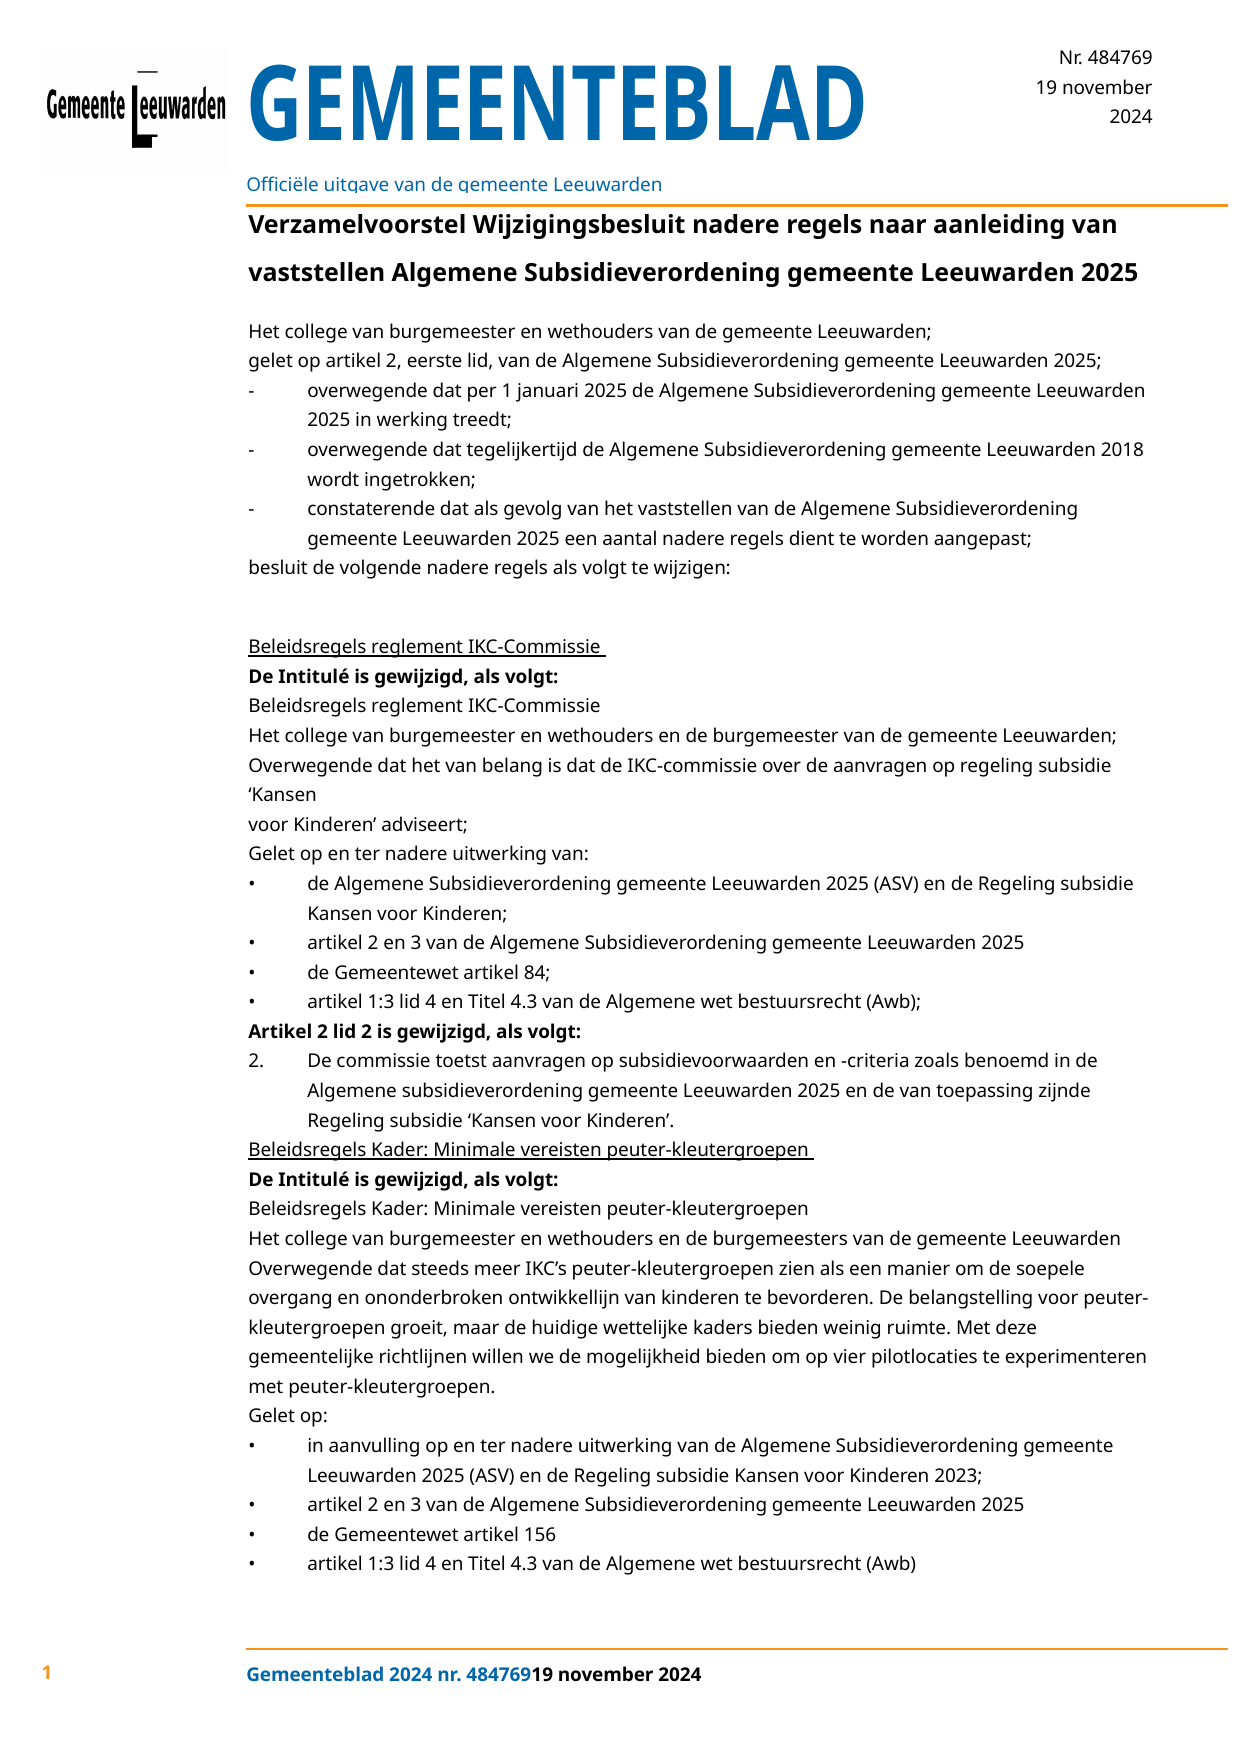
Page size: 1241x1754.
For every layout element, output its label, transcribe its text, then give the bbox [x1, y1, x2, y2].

list de Gemeentewet artikel 84; [248, 959, 1152, 984]
text De Intitulé is gewijzigd, als volgt: [248, 1166, 1152, 1192]
text Beleidsregels Kader: Minimale vereisten peuter-kleutergroepen [248, 1196, 1152, 1221]
text Gelet op en ter nadere uitwerking van: [248, 841, 1152, 866]
list artikel 1:3 lid 4 en Titel 4.3 van de Algemene wet bestuursrecht (Awb); [248, 988, 1152, 1014]
text gelet op artikel 2, eerste lid, van de Algemene Subsidieverordening gemeente Leeuwarden 2025; [248, 347, 1152, 373]
text Overwegende dat steeds meer IKC’s peuter-kleutergroepen zien als een manier om de soepele overgang en ononderbroken ontwikkellijn van kinderen te bevorderen. De belangstelling voor peuter-kleutergroepen groeit, maar de huidige wettelijke kaders bieden weinig ruimte. Met deze gemeentelijke richtlijnen willen we de mogelijkheid bieden om op vier pilotlocaties te experimenteren met peuter-kleutergroepen. [248, 1255, 1152, 1399]
text Verzamelvoorstel Wijzigingsbesluit nadere regels naar aanleiding van vaststellen Algemene Subsidieverordening gemeente Leeuwarden 2025 [248, 207, 1152, 288]
text voor Kinderen’ adviseert; [248, 811, 1152, 837]
list De commissie toetst aanvragen op subsidievoorwaarden en -criteria zoals benoemd in de Algemene subsidieverordening gemeente Leeuwarden 2025 en de van toepassing zijnde Regeling subsidie ‘Kansen voor Kinderen’. [248, 1048, 1152, 1132]
text Beleidsregels reglement IKC-Commissie [248, 633, 1152, 659]
list artikel 2 en 3 van de Algemene Subsidieverordening gemeente Leeuwarden 2025 [248, 1491, 1152, 1517]
list overwegende dat tegelijkertijd de Algemene Subsidieverordening gemeente Leeuwarden 2018 wordt ingetrokken; [248, 436, 1152, 492]
text Overwegende dat het van belang is dat de IKC-commissie over de aanvragen op regeling subsidie ‘Kansen [248, 752, 1152, 807]
text De Intitulé is gewijzigd, als volgt: [248, 663, 1152, 689]
text Artikel 2 lid 2 is gewijzigd, als volgt: [248, 1018, 1152, 1044]
text Gelet op: [248, 1403, 1152, 1428]
list de Algemene Subsidieverordening gemeente Leeuwarden 2025 (ASV) en de Regeling subsidie Kansen voor Kinderen; [248, 870, 1152, 925]
text Beleidsregels reglement IKC-Commissie [248, 693, 1152, 718]
text Beleidsregels Kader: Minimale vereisten peuter-kleutergroepen [248, 1136, 1152, 1162]
list overwegende dat per 1 januari 2025 de Algemene Subsidieverordening gemeente Leeuwarden 2025 in werking treedt; [248, 377, 1152, 432]
text Het college van burgemeester en wethouders en de burgemeesters van de gemeente Leeuwarden [248, 1225, 1152, 1251]
text Het college van burgemeester en wethouders van de gemeente Leeuwarden; [248, 318, 1152, 344]
list in aanvulling op en ter nadere uitwerking van de Algemene Subsidieverordening gemeente Leeuwarden 2025 (ASV) en de Regeling subsidie Kansen voor Kinderen 2023; [248, 1432, 1152, 1487]
text besluit de volgende nadere regels als volgt te wijzigen: [248, 554, 1152, 580]
list artikel 1:3 lid 4 en Titel 4.3 van de Algemene wet bestuursrecht (Awb) [248, 1551, 1152, 1576]
list de Gemeentewet artikel 156 [248, 1521, 1152, 1547]
text Het college van burgemeester en wethouders en de burgemeester van de gemeente Leeuwarden; [248, 722, 1152, 748]
list artikel 2 en 3 van de Algemene Subsidieverordening gemeente Leeuwarden 2025 [248, 929, 1152, 955]
list constaterende dat als gevolg van het vaststellen van de Algemene Subsidieverordening gemeente Leeuwarden 2025 een aantal nadere regels dient te worden aangepast; [248, 495, 1152, 551]
picture [41, 47, 231, 172]
